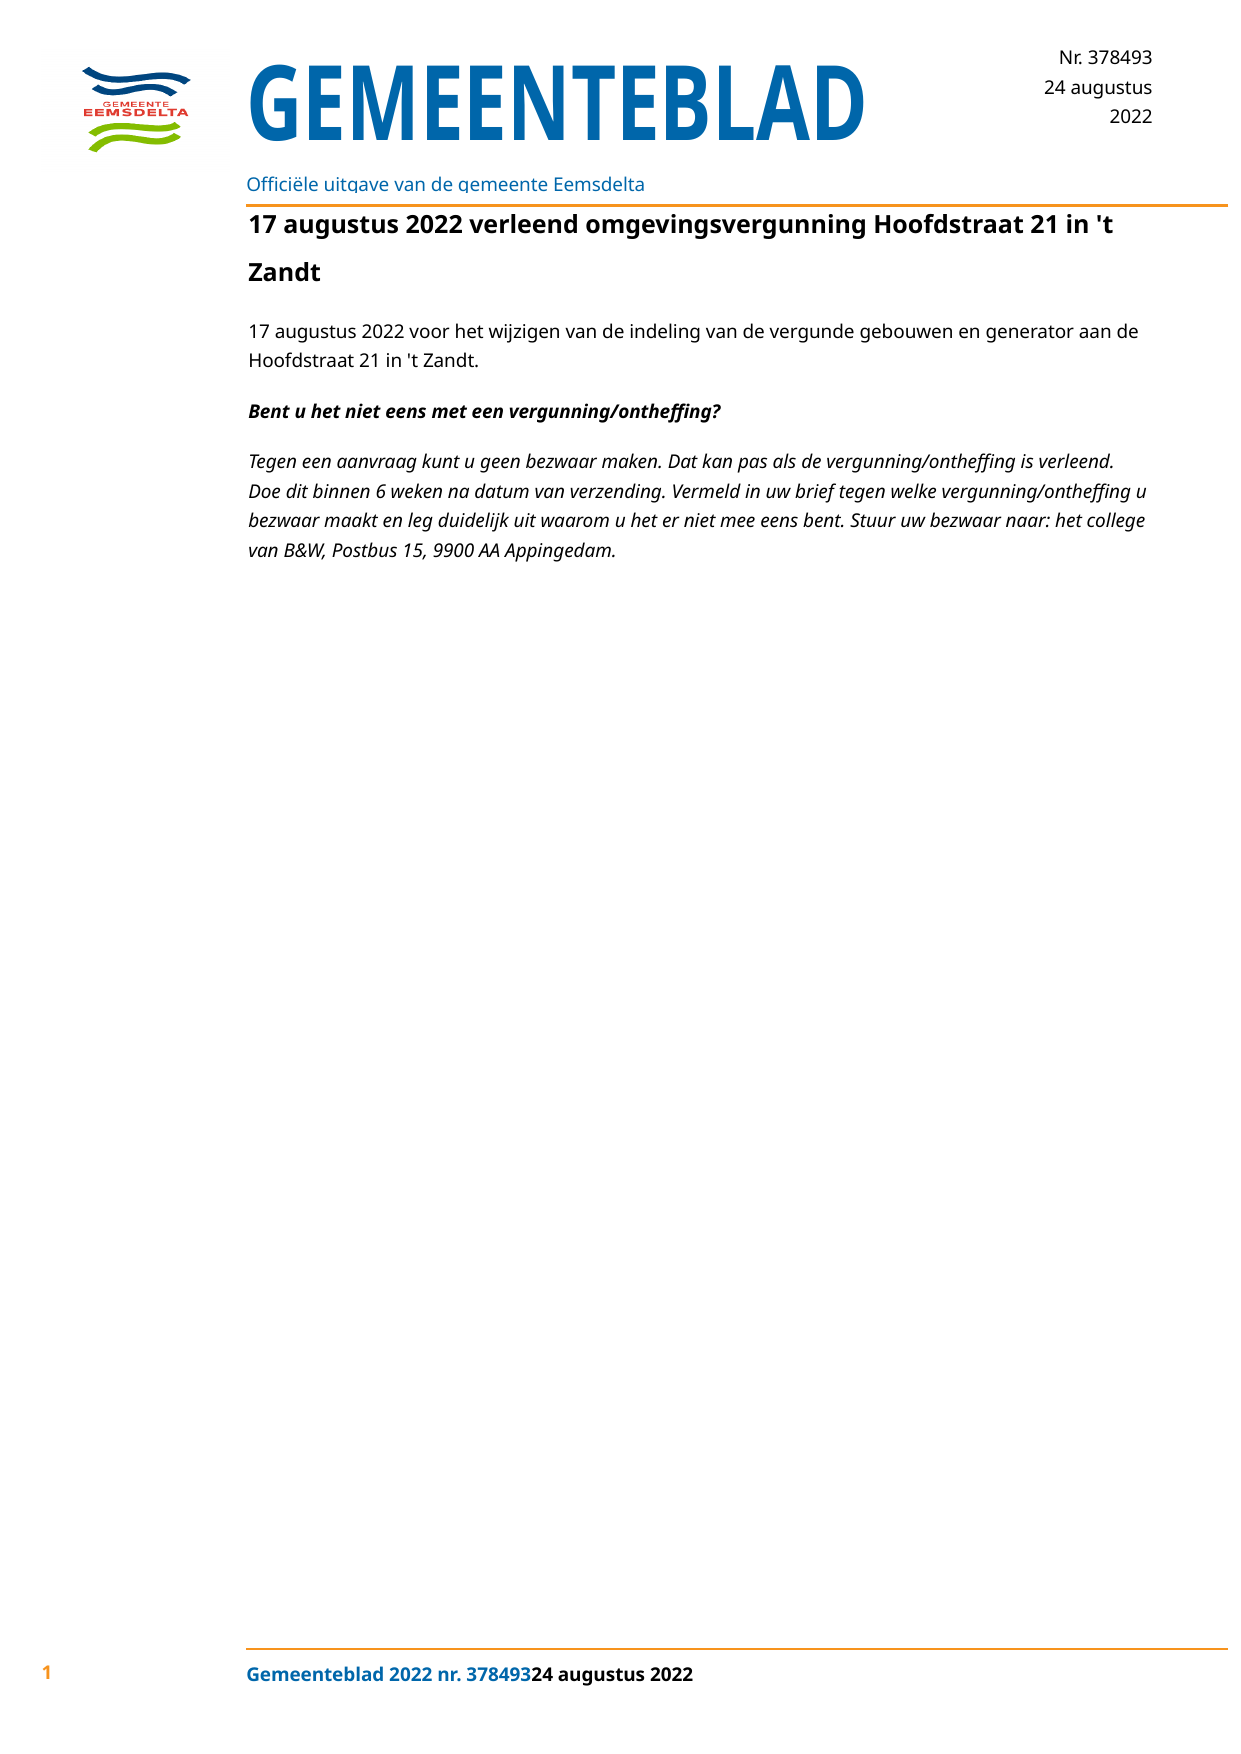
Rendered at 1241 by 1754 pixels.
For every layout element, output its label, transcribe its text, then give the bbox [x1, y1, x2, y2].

text Tegen een aanvraag kunt u geen bezwaar maken. Dat kan pas als de vergunning/ontheffing is verleend. Doe dit binnen 6 weken na datum van verzending. Vermeld in uw brief tegen welke vergunning/ontheffing u bezwaar maakt en leg duidelijk uit waarom u het er niet mee eens bent. Stuur uw bezwaar naar: het college van B&W, Postbus 15, 9900 AA Appingedam. [248, 448, 1152, 563]
picture [41, 47, 231, 172]
text 17 augustus 2022 voor het wijzigen van de indeling van de vergunde gebouwen en generator aan de Hoofdstraat 21 in 't Zandt. [248, 318, 1152, 373]
text 17 augustus 2022 verleend omgevingsvergunning Hoofdstraat 21 in 't Zandt [248, 207, 1152, 288]
text Bent u het niet eens met een vergunning/ontheffing? [248, 398, 1152, 424]
